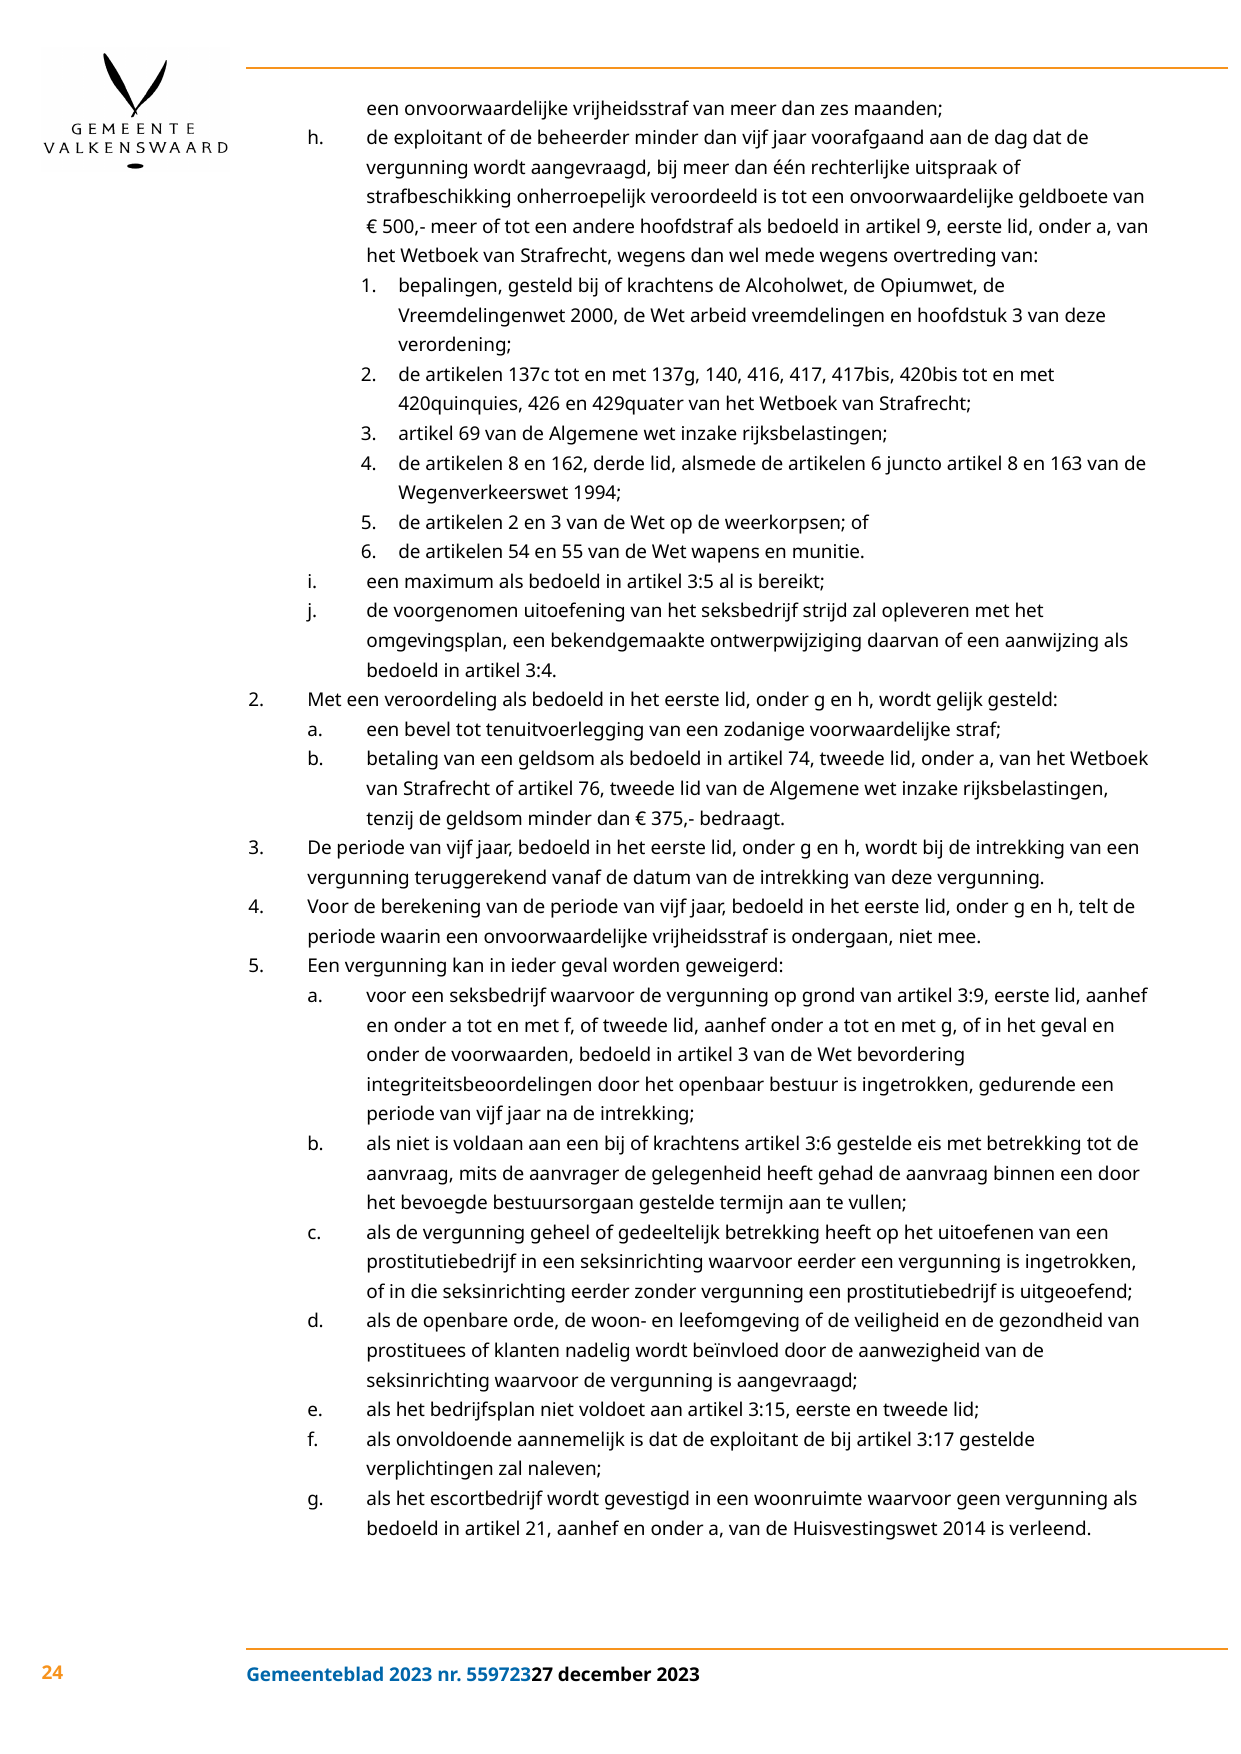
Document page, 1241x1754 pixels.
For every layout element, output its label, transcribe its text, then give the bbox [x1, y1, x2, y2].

list Met een veroordeling als bedoeld in het eerste lid, onder g en h, wordt gelijk gesteld: [248, 686, 1152, 712]
picture [41, 47, 231, 172]
list bepalingen, gesteld bij of krachtens de Alcoholwet, de Opiumwet, de Vreemdelingenwet 2000, de Wet arbeid vreemdelingen en hoofdstuk 3 van deze verordening; [361, 272, 1152, 357]
list Een vergunning kan in ieder geval worden geweigerd: [248, 953, 1152, 978]
list als het bedrijfsplan niet voldoet aan artikel 3:15, eerste en tweede lid; [307, 1396, 1152, 1422]
list De periode van vijf jaar, bedoeld in het eerste lid, onder g en h, wordt bij de intrekking van een vergunning teruggerekend vanaf de datum van de intrekking van deze vergunning. [248, 834, 1152, 890]
list als niet is voldaan aan een bij of krachtens artikel 3:6 gestelde eis met betrekking tot de aanvraag, mits de aanvrager de gelegenheid heeft gehad de aanvraag binnen een door het bevoegde bestuursorgaan gestelde termijn aan te vullen; [307, 1130, 1152, 1215]
list de artikelen 137c tot en met 137g, 140, 416, 417, 417bis, 420bis tot en met 420quinquies, 426 en 429quater van het Wetboek van Strafrecht; [361, 361, 1152, 416]
list Voor de berekening van de periode van vijf jaar, bedoeld in het eerste lid, onder g en h, telt de periode waarin een onvoorwaardelijke vrijheidsstraf is ondergaan, niet mee. [248, 893, 1152, 949]
list een maximum als bedoeld in artikel 3:5 al is bereikt; [307, 568, 1152, 594]
list als de openbare orde, de woon- en leefomgeving of de veiligheid en de gezondheid van prostituees of klanten nadelig wordt beïnvloed door de aanwezigheid van de seksinrichting waarvoor de vergunning is aangevraagd; [307, 1308, 1152, 1393]
list de voorgenomen uitoefening van het seksbedrijf strijd zal opleveren met het omgevingsplan, een bekendgemaakte ontwerpwijziging daarvan of een aanwijzing als bedoeld in artikel 3:4. [307, 598, 1152, 683]
list als de vergunning geheel of gedeeltelijk betrekking heeft op het uitoefenen van een prostitutiebedrijf in een seksinrichting waarvoor eerder een vergunning is ingetrokken, of in die seksinrichting eerder zonder vergunning een prostitutiebedrijf is uitgeoefend; [307, 1219, 1152, 1304]
list de artikelen 54 en 55 van de Wet wapens en munitie. [361, 538, 1152, 564]
list voor een seksbedrijf waarvoor de vergunning op grond van artikel 3:9, eerste lid, aanhef en onder a tot en met f, of tweede lid, aanhef onder a tot en met g, of in het geval en onder de voorwaarden, bedoeld in artikel 3 van de Wet bevordering integriteitsbeoordelingen door het openbaar bestuur is ingetrokken, gedurende een periode van vijf jaar na de intrekking; [307, 982, 1152, 1126]
list de artikelen 2 en 3 van de Wet op de weerkorpsen; of [361, 509, 1152, 535]
list een onvoorwaardelijke vrijheidsstraf van meer dan zes maanden; [307, 95, 1152, 121]
list de exploitant of de beheerder minder dan vijf jaar voorafgaand aan de dag dat de vergunning wordt aangevraagd, bij meer dan één rechterlijke uitspraak of strafbeschikking onherroepelijk veroordeeld is tot een onvoorwaardelijke geldboete van € 500,- meer of tot een andere hoofdstraf als bedoeld in artikel 9, eerste lid, onder a, van het Wetboek van Strafrecht, wegens dan wel mede wegens overtreding van: [307, 124, 1152, 268]
list een bevel tot tenuitvoerlegging van een zodanige voorwaardelijke straf; [307, 716, 1152, 742]
list als het escortbedrijf wordt gevestigd in een woonruimte waarvoor geen vergunning als bedoeld in artikel 21, aanhef en onder a, van de Huisvestingswet 2014 is verleend. [307, 1485, 1152, 1541]
list de artikelen 8 en 162, derde lid, alsmede de artikelen 6 juncto artikel 8 en 163 van de Wegenverkeerswet 1994; [361, 450, 1152, 505]
list artikel 69 van de Algemene wet inzake rijksbelastingen; [361, 420, 1152, 446]
list betaling van een geldsom als bedoeld in artikel 74, tweede lid, onder a, van het Wetboek van Strafrecht of artikel 76, tweede lid van de Algemene wet inzake rijksbelastingen, tenzij de geldsom minder dan € 375,- bedraagt. [307, 746, 1152, 831]
list als onvoldoende aannemelijk is dat de exploitant de bij artikel 3:17 gestelde verplichtingen zal naleven; [307, 1426, 1152, 1481]
